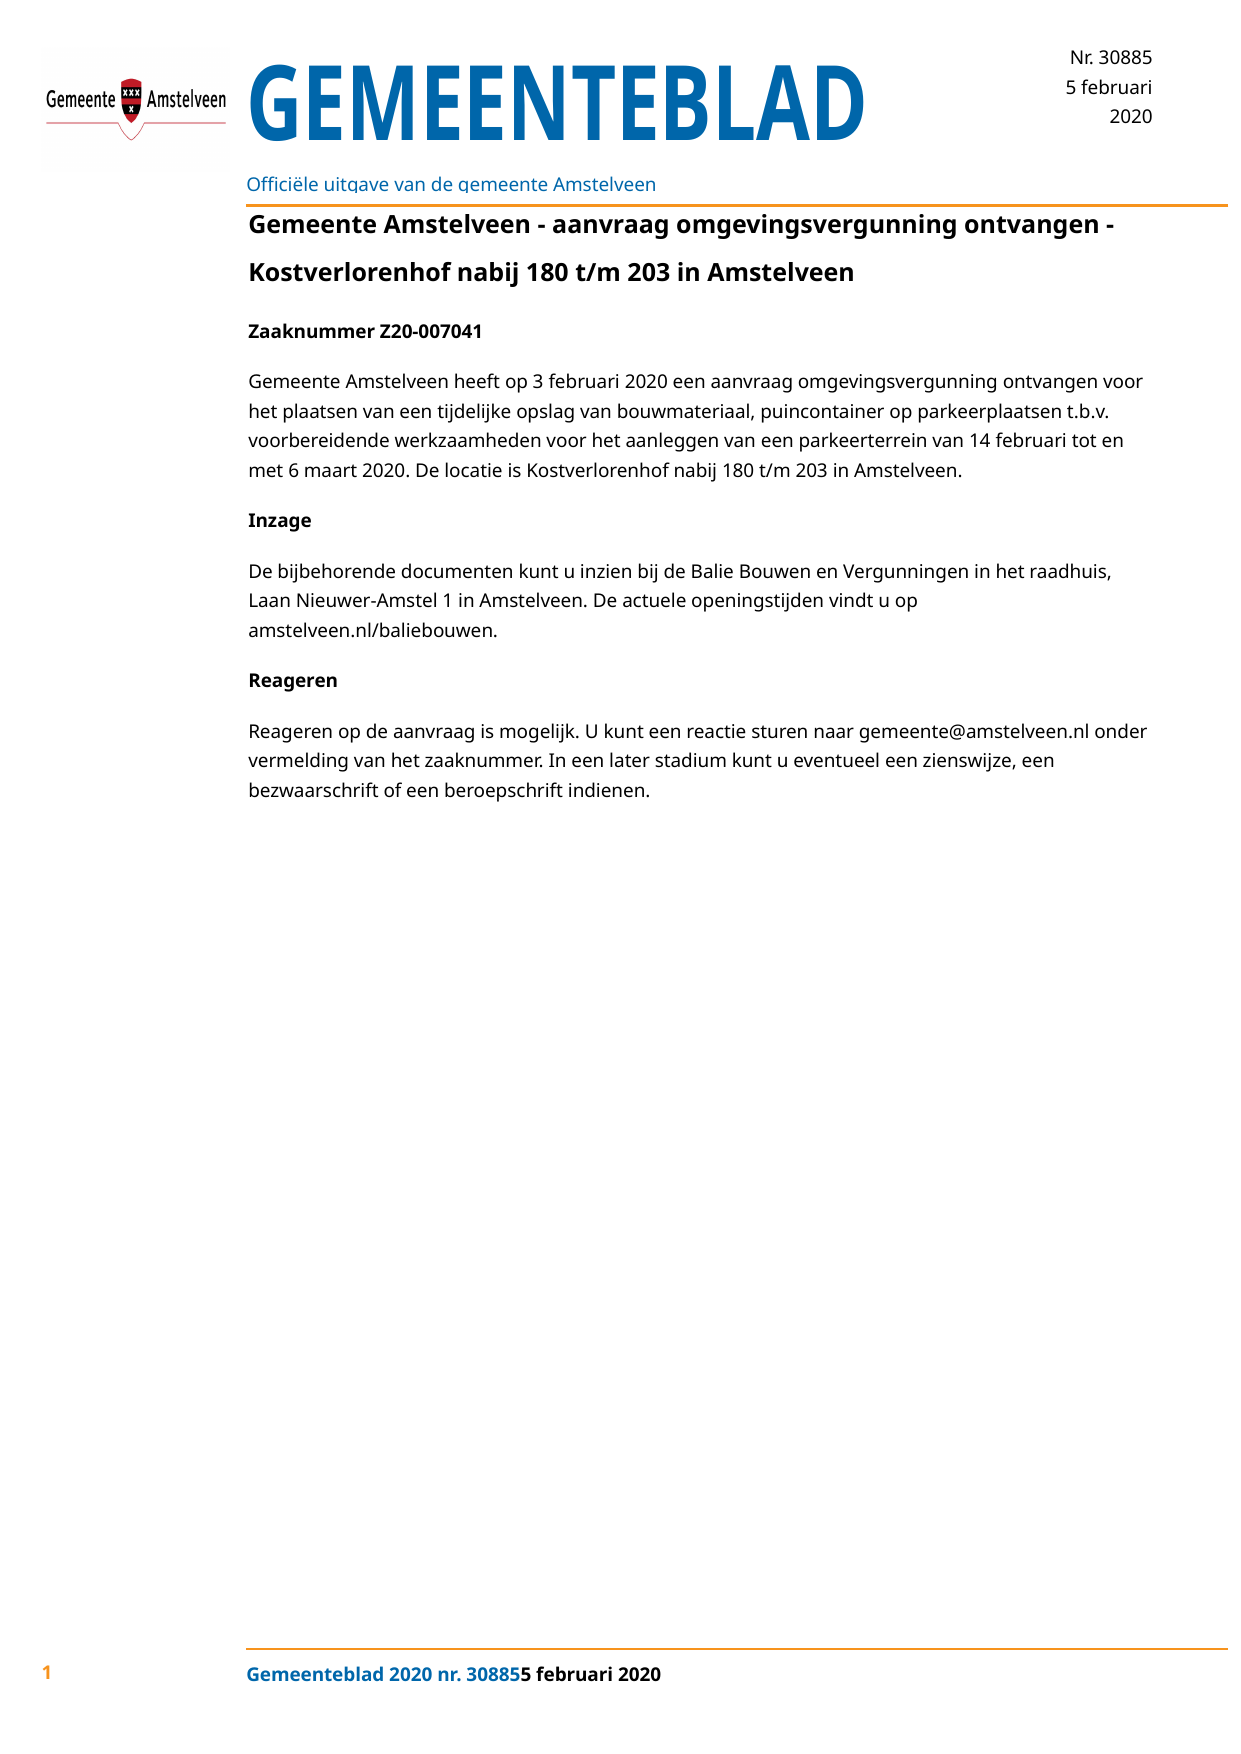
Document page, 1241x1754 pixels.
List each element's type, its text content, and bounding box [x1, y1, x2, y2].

picture [41, 47, 231, 172]
text Zaaknummer Z20-007041 [248, 318, 1152, 344]
text Gemeente Amstelveen heeft op 3 februari 2020 een aanvraag omgevingsvergunning ontvangen voor het plaatsen van een tijdelijke opslag van bouwmateriaal, puincontainer op parkeerplaatsen t.b.v. voorbereidende werkzaamheden voor het aanleggen van een parkeerterrein van 14 februari tot en met 6 maart 2020. De locatie is Kostverlorenhof nabij 180 t/m 203 in Amstelveen. [248, 368, 1152, 483]
text De bijbehorende documenten kunt u inzien bij de Balie Bouwen en Vergunningen in het raadhuis, Laan Nieuwer-Amstel 1 in Amstelveen. De actuele openingstijden vindt u op amstelveen.nl/baliebouwen. [248, 558, 1152, 643]
text Inzage [248, 507, 1152, 533]
text Reageren op de aanvraag is mogelijk. U kunt een reactie sturen naar gemeente@amstelveen.nl onder vermelding van het zaaknummer. In een later stadium kunt u eventueel een zienswijze, een bezwaarschrift of een beroepschrift indienen. [248, 718, 1152, 803]
text Reageren [248, 667, 1152, 693]
text Gemeente Amstelveen - aanvraag omgevingsvergunning ontvangen - Kostverlorenhof nabij 180 t/m 203 in Amstelveen [248, 207, 1152, 288]
